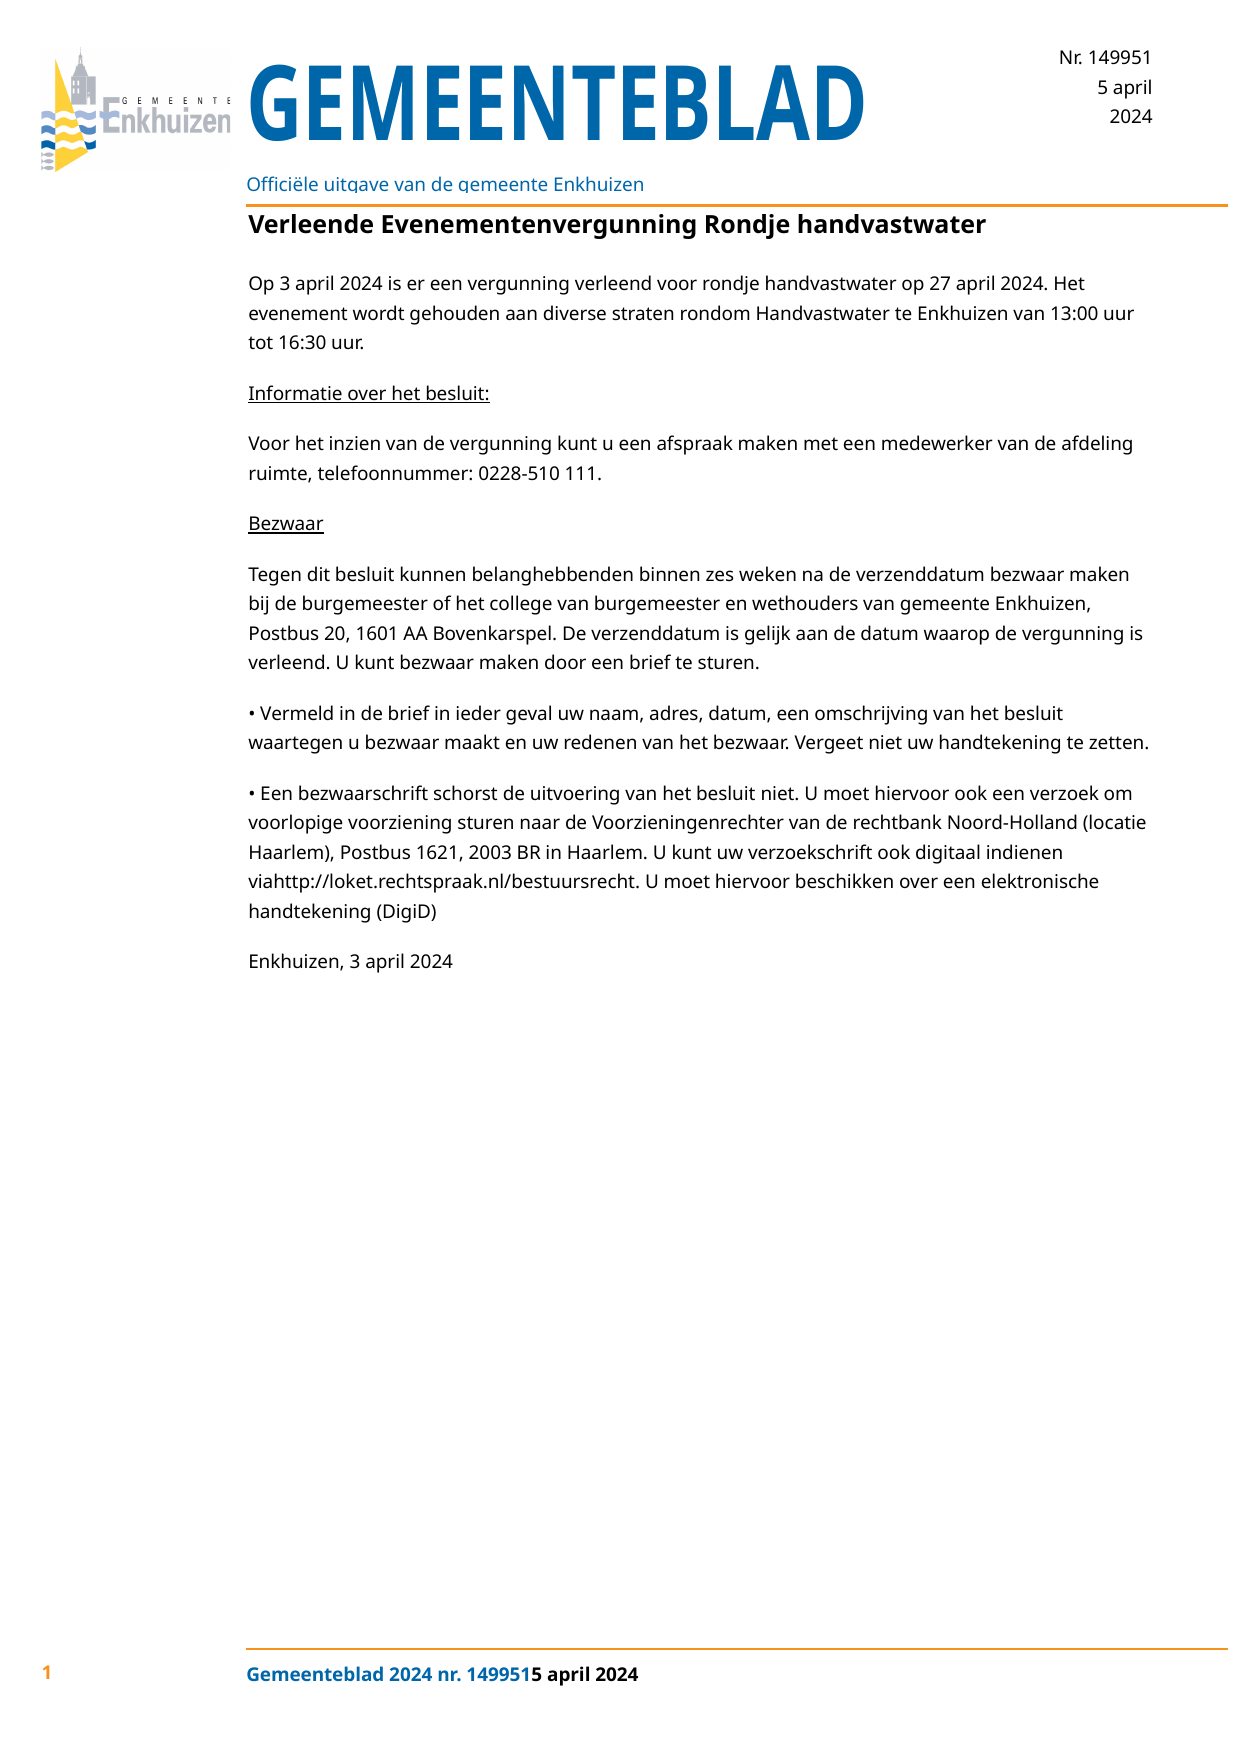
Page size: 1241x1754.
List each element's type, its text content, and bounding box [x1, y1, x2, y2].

picture [41, 47, 231, 172]
text Op 3 april 2024 is er een vergunning verleend voor rondje handvastwater op 27 april 2024. Het evenement wordt gehouden aan diverse straten rondom Handvastwater te Enkhuizen van 13:00 uur tot 16:30 uur. [248, 270, 1152, 355]
text • Een bezwaarschrift schorst de uitvoering van het besluit niet. U moet hiervoor ook een verzoek om voorlopige voorziening sturen naar de Voorzieningenrechter van de rechtbank Noord-Holland (locatie Haarlem), Postbus 1621, 2003 BR in Haarlem. U kunt uw verzoekschrift ook digitaal indienen viahttp://loket.rechtspraak.nl/bestuursrecht. U moet hiervoor beschikken over een elektronische handtekening (DigiD) [248, 780, 1152, 924]
text Informatie over het besluit: [248, 380, 1152, 406]
text Verleende Evenementenvergunning Rondje handvastwater [248, 207, 1152, 241]
text Enkhuizen, 3 april 2024 [248, 949, 1152, 974]
text • Vermeld in de brief in ieder geval uw naam, adres, datum, een omschrijving van het besluit waartegen u bezwaar maakt en uw redenen van het bezwaar. Vergeet niet uw handtekening te zetten. [248, 700, 1152, 755]
text Bezwaar [248, 510, 1152, 536]
text Voor het inzien van de vergunning kunt u een afspraak maken met een medewerker van de afdeling ruimte, telefoonnummer: 0228-510 111. [248, 430, 1152, 486]
text Tegen dit besluit kunnen belanghebbenden binnen zes weken na de verzenddatum bezwaar maken bij de burgemeester of het college van burgemeester en wethouders van gemeente Enkhuizen, Postbus 20, 1601 AA Bovenkarspel. De verzenddatum is gelijk aan de datum waarop de vergunning is verleend. U kunt bezwaar maken door een brief te sturen. [248, 561, 1152, 675]
